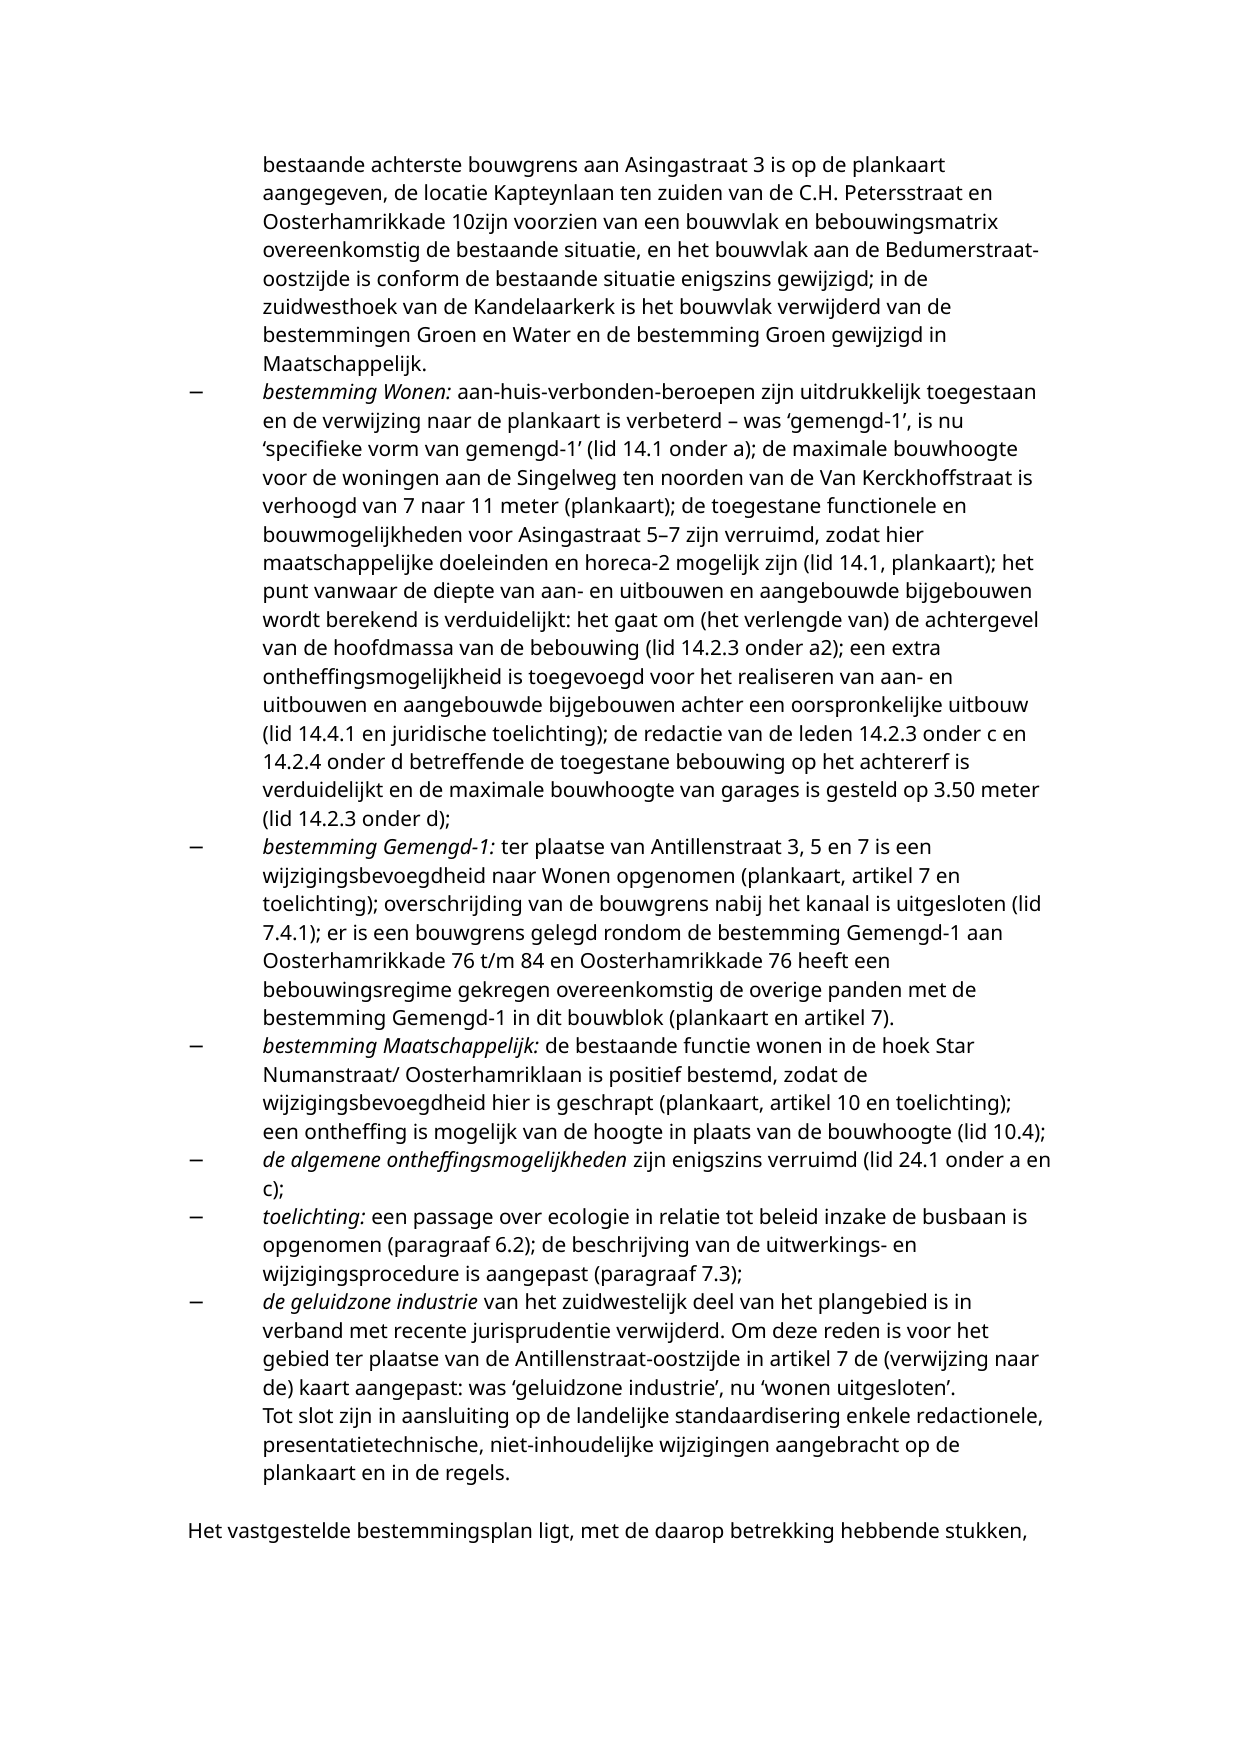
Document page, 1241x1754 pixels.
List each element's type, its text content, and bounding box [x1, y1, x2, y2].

list de geluidzone industrie van het zuidwestelijk deel van het plangebied is in verband met recente jurisprudentie verwijderd. Om deze reden is voor het gebied ter plaatse van de Antillenstraat-oostzijde in artikel 7 de (verwijzing naar de) kaart aangepast: was ‘geluidzone industrie’, nu ‘wonen uitgesloten’. [187, 1287, 1053, 1401]
list toelichting: een passage over ecologie in relatie tot beleid inzake de busbaan is opgenomen (paragraaf 6.2); de beschrijving van de uitwerkings- en wijzigingsprocedure is aangepast (paragraaf 7.3); [187, 1202, 1053, 1287]
text Het vastgestelde bestemmingsplan ligt, met de daarop betrekking hebbende stukken, [187, 1517, 1053, 1545]
list de algemene ontheffingsmogelijkheden zijn enigszins verruimd (lid 24.1 onder a en c); [187, 1145, 1053, 1202]
list bestemming Wonen: aan-huis-verbonden-beroepen zijn uitdrukkelijk toegestaan en de verwijzing naar de plankaart is verbeterd – was ‘gemengd-1’, is nu ‘specifieke vorm van gemengd-1’ (lid 14.1 onder a); de maximale bouwhoogte voor de woningen aan de Singelweg ten noorden van de Van Kerckhoffstraat is verhoogd van 7 naar 11 meter (plankaart); de toegestane functionele en bouwmogelijkheden voor Asingastraat 5–7 zijn verruimd, zodat hier maatschappelijke doeleinden en horeca-2 mogelijk zijn (lid 14.1, plankaart); het punt vanwaar de diepte van aan- en uitbouwen en aangebouwde bijgebouwen wordt berekend is verduidelijkt: het gaat om (het verlengde van) de achtergevel van de hoofdmassa van de bebouwing (lid 14.2.3 onder a2); een extra ontheffingsmogelijkheid is toegevoegd voor het realiseren van aan- en uitbouwen en aangebouwde bijgebouwen achter een oorspronkelijke uitbouw (lid 14.4.1 en juridische toelichting); de redactie van de leden 14.2.3 onder c en 14.2.4 onder d betreffende de toegestane bebouwing op het achtererf is verduidelijkt en de maximale bouwhoogte van garages is gesteld op 3.50 meter (lid 14.2.3 onder d); [187, 377, 1053, 832]
list bestemming Gemengd-1: ter plaatse van Antillenstraat 3, 5 en 7 is een wijzigingsbevoegdheid naar Wonen opgenomen (plankaart, artikel 7 en toelichting); overschrijding van de bouwgrens nabij het kanaal is uitgesloten (lid 7.4.1); er is een bouwgrens gelegd rondom de bestemming Gemengd-1 aan Oosterhamrikkade 76 t/m 84 en Oosterhamrikkade 76 heeft een bebouwingsregime gekregen overeenkomstig de overige panden met de bestemming Gemengd-1 in dit bouwblok (plankaart en artikel 7). [187, 832, 1053, 1032]
list bestemming Maatschappelijk: de bestaande functie wonen in de hoek Star Numanstraat/ Oosterhamriklaan is positief bestemd, zodat de wijzigingsbevoegdheid hier is geschrapt (plankaart, artikel 10 en toelichting); een ontheffing is mogelijk van de hoogte in plaats van de bouwhoogte (lid 10.4); [187, 1032, 1053, 1145]
list Tot slot zijn in aansluiting op de landelijke standaardisering enkele redactionele, presentatietechnische, niet-inhoudelijke wijzigingen aangebracht op de plankaart en in de regels. [187, 1401, 1053, 1487]
list bestaande achterste bouwgrens aan Asingastraat 3 is op de plankaart aangegeven, de locatie Kapteynlaan ten zuiden van de C.H. Petersstraat en Oosterhamrikkade 10zijn voorzien van een bouwvlak en bebouwingsmatrix overeenkomstig de bestaande situatie, en het bouwvlak aan de Bedumerstraat-oostzijde is conform de bestaande situatie enigszins gewijzigd; in de zuidwesthoek van de Kandelaarkerk is het bouwvlak verwijderd van de bestemmingen Groen en Water en de bestemming Groen gewijzigd in Maatschappelijk. [187, 150, 1053, 377]
